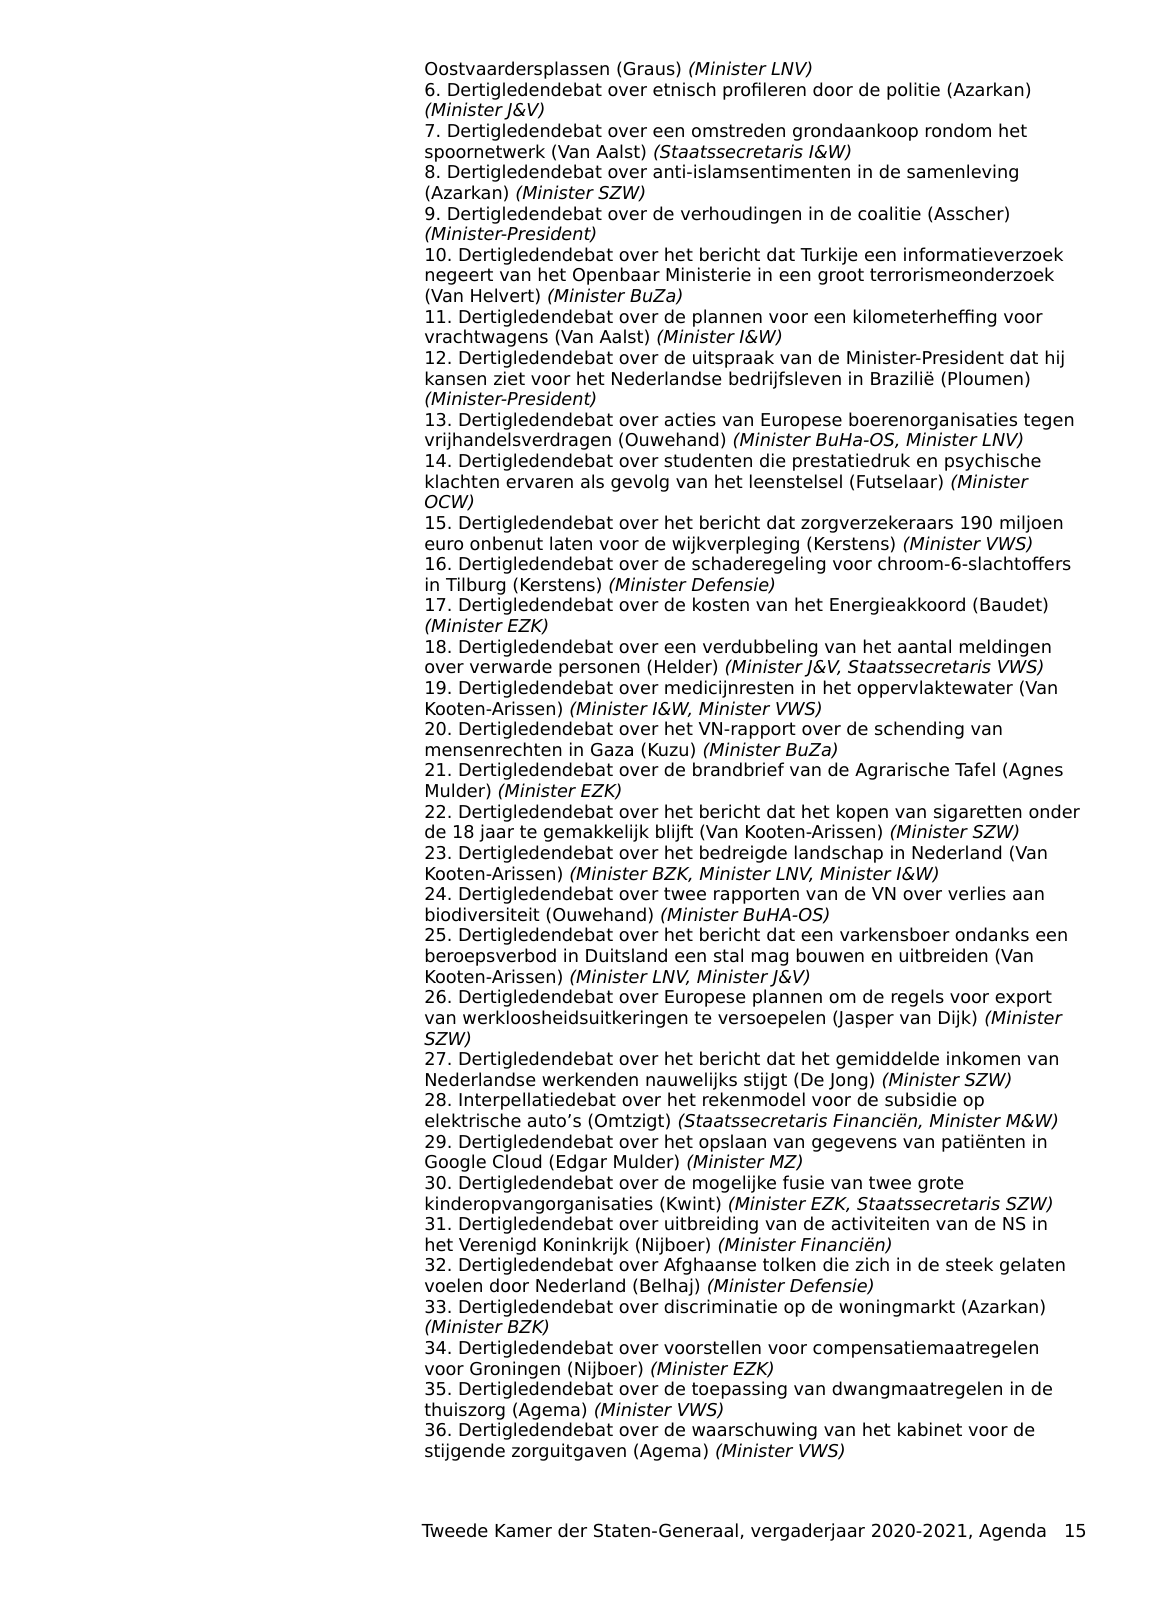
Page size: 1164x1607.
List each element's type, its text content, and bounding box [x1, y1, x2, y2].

table_cell [401, 1379, 418, 1420]
table_cell 34. Dertigledendebat over voorstellen voor compensatiemaatregelen voor Groningen (Nijboer) (Minister EZK) [418, 1338, 1087, 1379]
table_cell [401, 595, 418, 637]
table_cell [401, 1338, 418, 1379]
table_cell [77, 843, 401, 884]
table_cell 13. Dertigledendebat over acties van Europese boerenorganisaties tegen vrijhandelsverdragen (Ouwehand) (Minister BuHa-OS, Minister LNV) [418, 410, 1087, 451]
table_cell [77, 760, 401, 802]
table_cell [401, 1090, 418, 1132]
table_cell [401, 843, 418, 884]
table_cell 9. Dertigledendebat over de verhoudingen in de coalitie (Asscher) (Minister-President) [418, 204, 1087, 245]
table_cell [401, 1173, 418, 1214]
table_cell 36. Dertigledendebat over de waarschuwing van het kabinet voor de stijgende zorguitgaven (Agema) (Minister VWS) [418, 1420, 1087, 1462]
table_cell [77, 410, 401, 451]
table_cell [77, 554, 401, 595]
table_cell 30. Dertigledendebat over de mogelijke fusie van twee grote kinderopvangorganisaties (Kwint) (Minister EZK, Staatssecretaris SZW) [418, 1173, 1087, 1214]
table_cell 12. Dertigledendebat over de uitspraak van de Minister-President dat hij kansen ziet voor het Nederlandse bedrijfsleven in Brazilië (Ploumen) (Minister-President) [418, 348, 1087, 410]
table_cell [401, 513, 418, 554]
table_cell 14. Dertigledendebat over studenten die prestatiedruk en psychische klachten ervaren als gevolg van het leenstelsel (Futselaar) (Minister OCW) [418, 451, 1087, 513]
table_cell [401, 204, 418, 245]
table_cell [401, 348, 418, 410]
table_cell [77, 1214, 401, 1255]
table_cell 27. Dertigledendebat over het bericht dat het gemiddelde inkomen van Nederlandse werkenden nauwelijks stijgt (De Jong) (Minister SZW) [418, 1049, 1087, 1090]
table_cell [77, 719, 401, 760]
table_cell 19. Dertigledendebat over medicijnresten in het oppervlaktewater (Van Kooten-Arissen) (Minister I&W, Minister VWS) [418, 678, 1087, 719]
table_cell [401, 307, 418, 348]
table_cell [77, 1049, 401, 1090]
table_cell [77, 1338, 401, 1379]
table_cell 31. Dertigledendebat over uitbreiding van de activiteiten van de NS in het Verenigd Koninkrijk (Nijboer) (Minister Financiën) [418, 1214, 1087, 1255]
table_cell [401, 80, 418, 121]
table_cell [401, 245, 418, 307]
table_cell [77, 513, 401, 554]
table_cell [401, 884, 418, 925]
table_cell [77, 245, 401, 307]
table_cell [77, 595, 401, 637]
table_cell [77, 1173, 401, 1214]
table_cell [401, 1297, 418, 1338]
table_cell 15. Dertigledendebat over het bericht dat zorgverzekeraars 190 miljoen euro onbenut laten voor de wijkverpleging (Kerstens) (Minister VWS) [418, 513, 1087, 554]
table_cell [77, 451, 401, 513]
table_cell [77, 80, 401, 121]
table_cell [77, 884, 401, 925]
table_cell [77, 1090, 401, 1132]
table_cell [401, 1132, 418, 1173]
table_cell [401, 678, 418, 719]
table_cell 28. Interpellatiedebat over het rekenmodel voor de subsidie op elektrische auto’s (Omtzigt) (Staatssecretaris Financiën, Minister M&W) [418, 1090, 1087, 1132]
table_cell [77, 1420, 401, 1462]
table_cell 33. Dertigledendebat over discriminatie op de woningmarkt (Azarkan) (Minister BZK) [418, 1297, 1087, 1338]
table_cell [77, 1379, 401, 1420]
table_cell [401, 760, 418, 802]
table_cell 24. Dertigledendebat over twee rapporten van de VN over verlies aan biodiversiteit (Ouwehand) (Minister BuHA-OS) [418, 884, 1087, 925]
table_cell [77, 987, 401, 1049]
table_cell 20. Dertigledendebat over het VN-rapport over de schending van mensenrechten in Gaza (Kuzu) (Minister BuZa) [418, 719, 1087, 760]
table_cell 8. Dertigledendebat over anti-islamsentimenten in de samenleving (Azarkan) (Minister SZW) [418, 162, 1087, 203]
table_cell 6. Dertigledendebat over etnisch profileren door de politie (Azarkan) (Minister J&V) [418, 80, 1087, 121]
table_cell [77, 307, 401, 348]
table_cell [401, 1255, 418, 1297]
table_cell 26. Dertigledendebat over Europese plannen om de regels voor export van werkloosheidsuitkeringen te versoepelen (Jasper van Dijk) (Minister SZW) [418, 987, 1087, 1049]
table_cell [401, 59, 418, 80]
table_cell 10. Dertigledendebat over het bericht dat Turkije een informatieverzoek negeert van het Openbaar Ministerie in een groot terrorismeonderzoek (Van Helvert) (Minister BuZa) [418, 245, 1087, 307]
table_cell Oostvaardersplassen (Graus) (Minister LNV) [418, 59, 1087, 80]
table_cell 22. Dertigledendebat over het bericht dat het kopen van sigaretten onder de 18 jaar te gemakkelijk blijft (Van Kooten-Arissen) (Minister SZW) [418, 802, 1087, 843]
table_cell [77, 802, 401, 843]
table_cell 23. Dertigledendebat over het bedreigde landschap in Nederland (Van Kooten-Arissen) (Minister BZK, Minister LNV, Minister I&W) [418, 843, 1087, 884]
table_cell [401, 987, 418, 1049]
table_cell 29. Dertigledendebat over het opslaan van gegevens van patiënten in Google Cloud (Edgar Mulder) (Minister MZ) [418, 1132, 1087, 1173]
table_cell [77, 1132, 401, 1173]
table_cell [77, 348, 401, 410]
table_cell [77, 59, 401, 80]
table_cell [401, 1049, 418, 1090]
table_cell 7. Dertigledendebat over een omstreden grondaankoop rondom het spoornetwerk (Van Aalst) (Staatssecretaris I&W) [418, 121, 1087, 162]
table_cell [77, 121, 401, 162]
table_cell 32. Dertigledendebat over Afghaanse tolken die zich in de steek gelaten voelen door Nederland (Belhaj) (Minister Defensie) [418, 1255, 1087, 1297]
table_cell [77, 162, 401, 203]
table_cell [401, 1214, 418, 1255]
table_cell 35. Dertigledendebat over de toepassing van dwangmaatregelen in de thuiszorg (Agema) (Minister VWS) [418, 1379, 1087, 1420]
table_cell [401, 637, 418, 678]
table_cell 18. Dertigledendebat over een verdubbeling van het aantal meldingen over verwarde personen (Helder) (Minister J&V, Staatssecretaris VWS) [418, 637, 1087, 678]
table_cell [401, 451, 418, 513]
table_cell 16. Dertigledendebat over de schaderegeling voor chroom-6-slachtoffers in Tilburg (Kerstens) (Minister Defensie) [418, 554, 1087, 595]
table_cell [401, 162, 418, 203]
table_cell 11. Dertigledendebat over de plannen voor een kilometerheffing voor vrachtwagens (Van Aalst) (Minister I&W) [418, 307, 1087, 348]
table_cell [77, 678, 401, 719]
table_cell [77, 637, 401, 678]
table_cell [77, 925, 401, 987]
table_cell [401, 554, 418, 595]
table_cell [401, 719, 418, 760]
table_cell 25. Dertigledendebat over het bericht dat een varkensboer ondanks een beroepsverbod in Duitsland een stal mag bouwen en uitbreiden (Van Kooten-Arissen) (Minister LNV, Minister J&V) [418, 925, 1087, 987]
table_cell [401, 802, 418, 843]
table_cell [401, 410, 418, 451]
table_cell [77, 1297, 401, 1338]
table_cell 17. Dertigledendebat over de kosten van het Energieakkoord (Baudet) (Minister EZK) [418, 595, 1087, 637]
table_cell 21. Dertigledendebat over de brandbrief van de Agrarische Tafel (Agnes Mulder) (Minister EZK) [418, 760, 1087, 802]
table_cell [77, 1255, 401, 1297]
table_cell [77, 204, 401, 245]
table_cell [401, 925, 418, 987]
table_cell [401, 121, 418, 162]
table_cell [401, 1420, 418, 1462]
